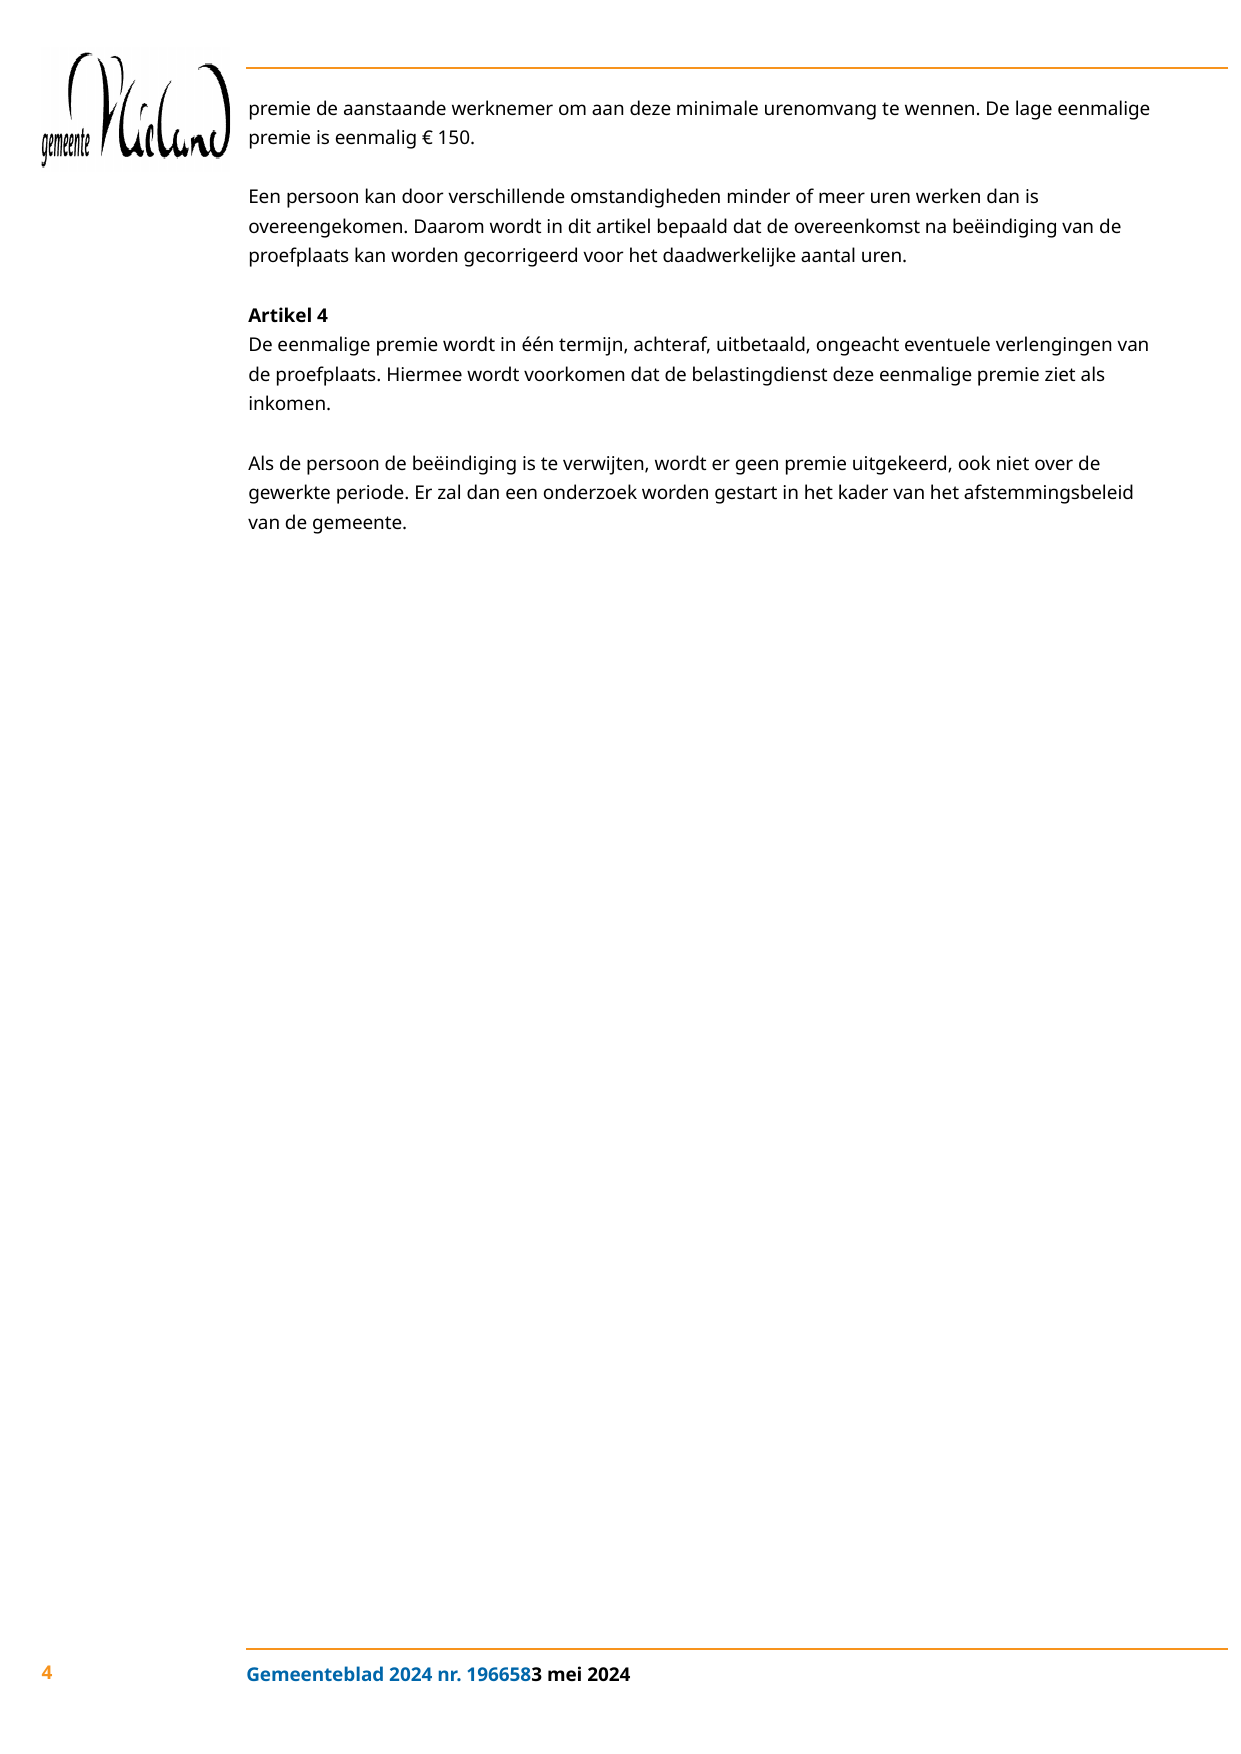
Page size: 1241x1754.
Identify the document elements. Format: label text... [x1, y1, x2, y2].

text De eenmalige premie wordt in één termijn, achteraf, uitbetaald, ongeacht eventuele verlengingen van de proefplaats. Hiermee wordt voorkomen dat de belastingdienst deze eenmalige premie ziet als inkomen. [248, 331, 1152, 416]
picture [41, 47, 231, 172]
text Een persoon kan door verschillende omstandigheden minder of meer uren werken dan is overeengekomen. Daarom wordt in dit artikel bepaald dat de overeenkomst na beëindiging van de proefplaats kan worden gecorrigeerd voor het daadwerkelijke aantal uren. [248, 183, 1152, 268]
text Als de persoon de beëindiging is te verwijten, wordt er geen premie uitgekeerd, ook niet over de gewerkte periode. Er zal dan een onderzoek worden gestart in het kader van het afstemmingsbeleid van de gemeente. [248, 450, 1152, 535]
text premie de aanstaande werknemer om aan deze minimale urenomvang te wennen. De lage eenmalige premie is eenmalig € 150. [248, 95, 1152, 150]
text Artikel 4 [248, 302, 1152, 328]
